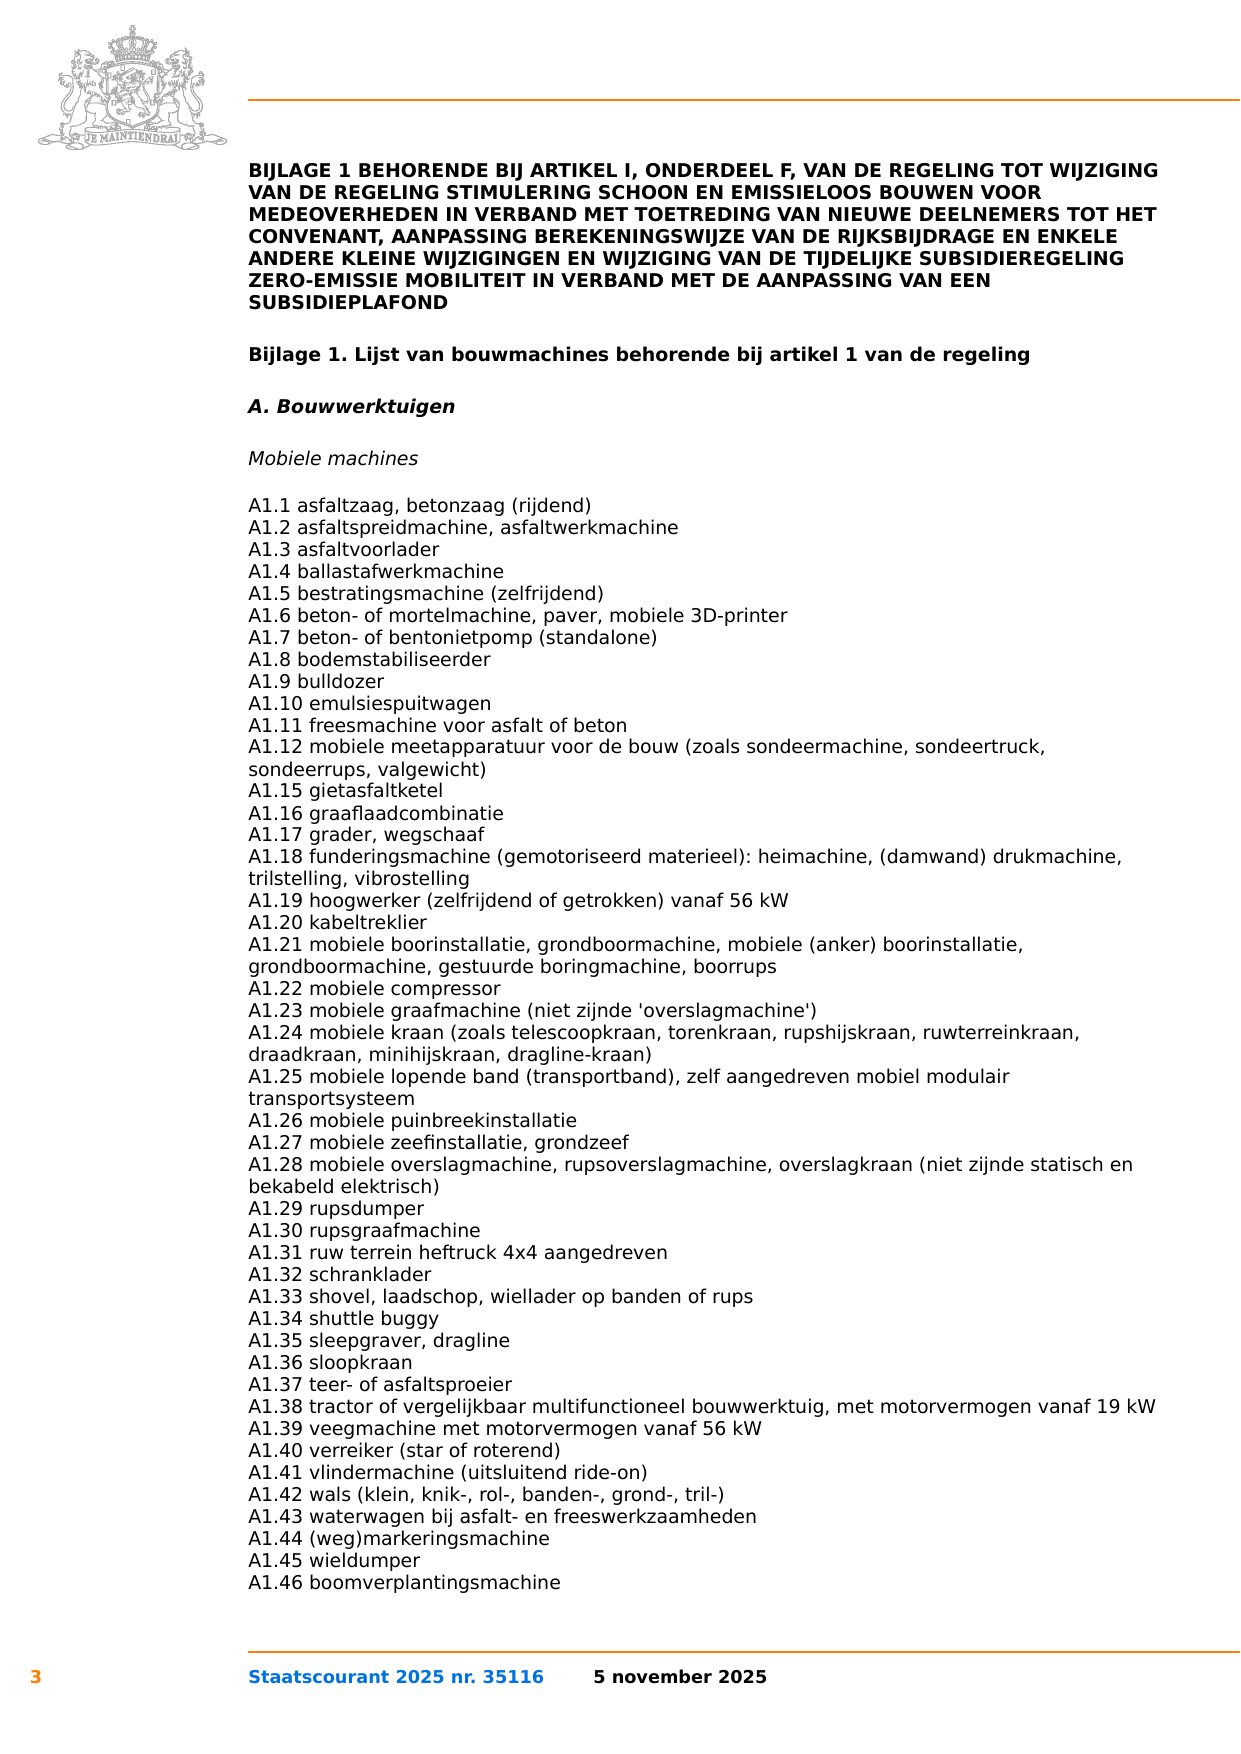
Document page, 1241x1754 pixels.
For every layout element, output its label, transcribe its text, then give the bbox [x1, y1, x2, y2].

subtitle BIJLAGE 1 BEHORENDE BIJ ARTIKEL I, ONDERDEEL F, VAN DE REGELING TOT WIJZIGING VAN DE REGELING STIMULERING SCHOON EN EMISSIELOOS BOUWEN VOOR MEDEOVERHEDEN IN VERBAND MET TOETREDING VAN NIEUWE DEELNEMERS TOT HET CONVENANT, AANPASSING BEREKENINGSWIJZE VAN DE RIJKSBIJDRAGE EN ENKELE ANDERE KLEINE WIJZIGINGEN EN WIJZIGING VAN DE TIJDELIJKE SUBSIDIEREGELING ZERO-EMISSIE MOBILITEIT IN VERBAND MET DE AANPASSING VAN EEN SUBSIDIEPLAFOND [248, 160, 1163, 314]
text A1.33 shovel, laadschop, wiellader op banden of rups [248, 1286, 1163, 1308]
text A1.1 asfaltzaag, betonzaag (rijdend) [248, 495, 1163, 517]
text A1.28 mobiele overslagmachine, rupsoverslagmachine, overslagkraan (niet zijnde statisch en bekabeld elektrisch) [248, 1154, 1163, 1198]
text A1.36 sloopkraan [248, 1352, 1163, 1374]
text A1.11 freesmachine voor asfalt of beton [248, 714, 1163, 736]
text A1.6 beton- of mortelmachine, paver, mobiele 3D-printer [248, 604, 1163, 627]
text A1.42 wals (klein, knik-, rol-, banden-, grond-, tril-) [248, 1484, 1163, 1506]
text A1.41 vlindermachine (uitsluitend ride-on) [248, 1462, 1163, 1484]
text A1.34 shuttle buggy [248, 1308, 1163, 1330]
text A1.25 mobiele lopende band (transportband), zelf aangedreven mobiel modulair transportsysteem [248, 1066, 1163, 1110]
text A1.8 bodemstabiliseerder [248, 648, 1163, 671]
text A1.35 sleepgraver, dragline [248, 1330, 1163, 1352]
text A1.45 wieldumper [248, 1550, 1163, 1572]
text A1.4 ballastafwerkmachine [248, 561, 1163, 583]
text A1.31 ruw terrein heftruck 4x4 aangedreven [248, 1242, 1163, 1264]
text A1.3 asfaltvoorlader [248, 539, 1163, 561]
text A1.5 bestratingsmachine (zelfrijdend) [248, 583, 1163, 604]
text A1.19 hoogwerker (zelfrijdend of getrokken) vanaf 56 kW [248, 890, 1163, 912]
text A1.26 mobiele puinbreekinstallatie [248, 1110, 1163, 1132]
text A1.20 kabeltreklier [248, 912, 1163, 934]
text A1.9 bulldozer [248, 671, 1163, 692]
text A1.23 mobiele graafmachine (niet zijnde 'overslagmachine') [248, 1000, 1163, 1022]
text A1.22 mobiele compressor [248, 978, 1163, 1000]
text A1.39 veegmachine met motorvermogen vanaf 56 kW [248, 1418, 1163, 1440]
text A1.29 rupsdumper [248, 1198, 1163, 1220]
text A1.17 grader, wegschaaf [248, 824, 1163, 846]
text A1.2 asfaltspreidmachine, asfaltwerkmachine [248, 517, 1163, 539]
text A1.40 verreiker (star of roterend) [248, 1440, 1163, 1462]
text A1.24 mobiele kraan (zoals telescoopkraan, torenkraan, rupshijskraan, ruwterreinkraan, draadkraan, minihijskraan, dragline-kraan) [248, 1022, 1163, 1066]
text A1.16 graaflaadcombinatie [248, 802, 1163, 824]
text A1.30 rupsgraafmachine [248, 1220, 1163, 1242]
text A1.37 teer- of asfaltsproeier [248, 1374, 1163, 1396]
text A1.32 schranklader [248, 1264, 1163, 1286]
subtitle Bijlage 1. Lijst van bouwmachines behorende bij artikel 1 van de regeling [248, 344, 1163, 366]
text A1.44 (weg)markeringsmachine [248, 1528, 1163, 1550]
picture [38, 25, 227, 150]
text A1.43 waterwagen bij asfalt- en freeswerkzaamheden [248, 1506, 1163, 1528]
text A1.21 mobiele boorinstallatie, grondboormachine, mobiele (anker) boorinstallatie, grondboormachine, gestuurde boringmachine, boorrups [248, 934, 1163, 978]
text A1.38 tractor of vergelijkbaar multifunctioneel bouwwerktuig, met motorvermogen vanaf 19 kW [248, 1396, 1163, 1418]
subtitle A. Bouwwerktuigen [248, 396, 1163, 418]
text A1.46 boomverplantingsmachine [248, 1572, 1163, 1594]
subtitle Mobiele machines [248, 448, 1163, 470]
text A1.15 gietasfaltketel [248, 780, 1163, 802]
text A1.27 mobiele zeefinstallatie, grondzeef [248, 1132, 1163, 1154]
text A1.12 mobiele meetapparatuur voor de bouw (zoals sondeermachine, sondeertruck, sondeerrups, valgewicht) [248, 736, 1163, 780]
text A1.18 funderingsmachine (gemotoriseerd materieel): heimachine, (damwand) drukmachine, trilstelling, vibrostelling [248, 846, 1163, 890]
text A1.7 beton- of bentonietpomp (standalone) [248, 627, 1163, 648]
text A1.10 emulsiespuitwagen [248, 692, 1163, 714]
